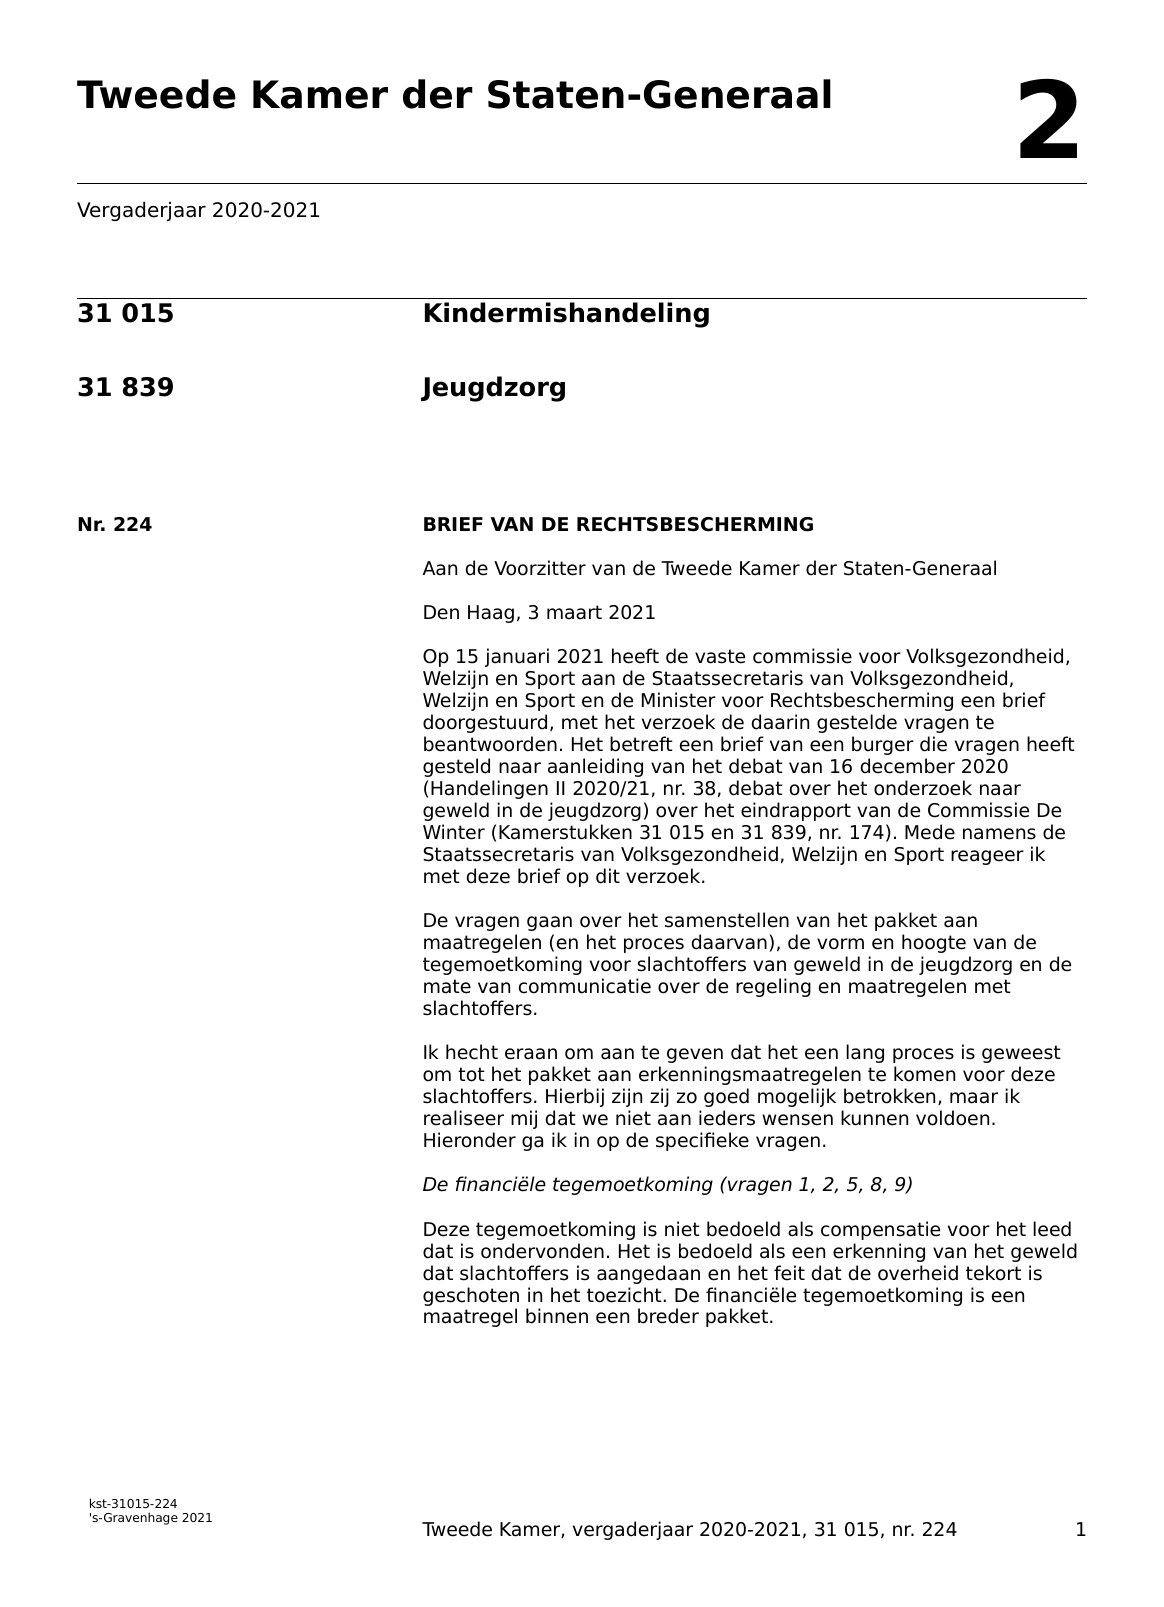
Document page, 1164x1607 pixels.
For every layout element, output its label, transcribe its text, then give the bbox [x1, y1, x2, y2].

text Op 15 januari 2021 heeft de vaste commissie voor Volksgezondheid, Welzijn en Sport aan de Staatssecretaris van Volksgezondheid, Welzijn en Sport en de Minister voor Rechtsbescherming een brief doorgestuurd, met het verzoek de daarin gestelde vragen te beantwoorden. Het betreft een brief van een burger die vragen heeft gesteld naar aanleiding van het debat van 16 december 2020 (Handelingen II 2020/21, nr. 38, debat over het onderzoek naar geweld in de jeugdzorg) over het eindrapport van de Commissie De Winter (Kamerstukken 31 015 en 31 839, nr. 174). Mede namens de Staatssecretaris van Volksgezondheid, Welzijn en Sport reageer ik met deze brief op dit verzoek. [422, 646, 1087, 888]
text kst-31015-224 [88, 1497, 323, 1511]
subtitle 31 839 Jeugdzorg [77, 373, 1087, 403]
text Den Haag, 3 maart 2021 [422, 602, 1087, 624]
subtitle Nr. 224 BRIEF VAN DE RECHTSBESCHERMING [77, 514, 1087, 536]
text 's-Gravenhage 2021 [88, 1511, 323, 1525]
subtitle De financiële tegemoetkoming (vragen 1, 2, 5, 8, 9) [422, 1174, 1087, 1196]
text Aan de Voorzitter van de Tweede Kamer der Staten-Generaal [422, 558, 1087, 580]
text Deze tegemoetkoming is niet bedoeld als compensatie voor het leed dat is ondervonden. Het is bedoeld als een erkenning van het geweld dat slachtoffers is aangedaan en het feit dat de overheid tekort is geschoten in het toezicht. De financiële tegemoetkoming is een maatregel binnen een breder pakket. [422, 1218, 1087, 1328]
table_cell Vergaderjaar 2020-2021 [77, 184, 1087, 298]
text Ik hecht eraan om aan te geven dat het een lang proces is geweest om tot het pakket aan erkenningsmaatregelen te komen voor deze slachtoffers. Hierbij zijn zij zo goed mogelijk betrokken, maar ik realiseer mij dat we niet aan ieders wensen kunnen voldoen. Hieronder ga ik in op de specifieke vragen. [422, 1042, 1087, 1152]
table_header 2 [886, 59, 1087, 183]
subtitle 31 015 Kindermishandeling [77, 299, 1087, 329]
text De vragen gaan over het samenstellen van het pakket aan maatregelen (en het proces daarvan), de vorm en hoogte van de tegemoetkoming voor slachtoffers van geweld in de jeugdzorg en de mate van communicatie over de regeling en maatregelen met slachtoffers. [422, 910, 1087, 1020]
table_header Tweede Kamer der Staten-Generaal [77, 59, 886, 183]
